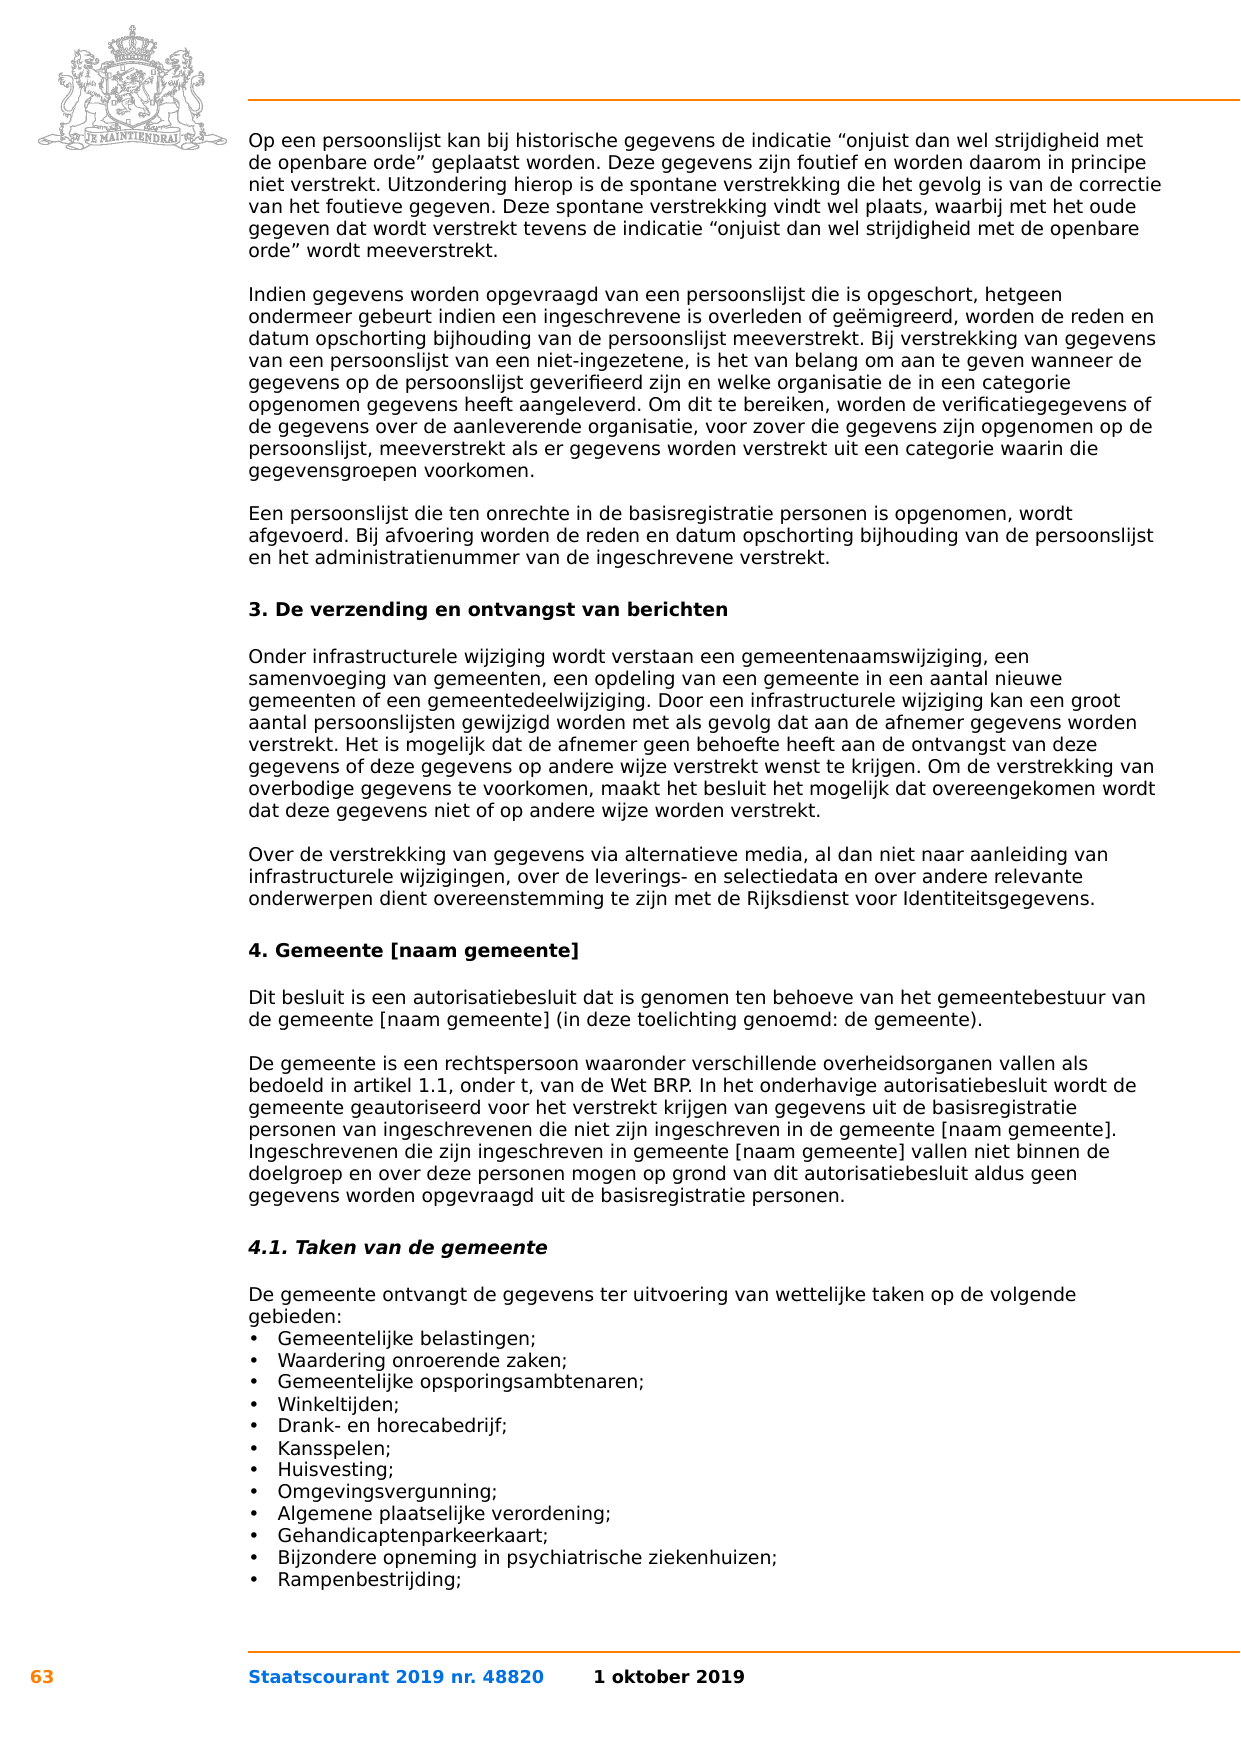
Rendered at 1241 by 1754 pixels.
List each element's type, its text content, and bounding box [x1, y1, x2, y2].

text • Bijzondere opneming in psychiatrische ziekenhuizen; [248, 1547, 1163, 1569]
text • Gehandicaptenparkeerkaart; [248, 1525, 1163, 1547]
text De gemeente is een rechtspersoon waaronder verschillende overheidsorganen vallen als bedoeld in artikel 1.1, onder t, van de Wet BRP. In het onderhavige autorisatiebesluit wordt de gemeente geautoriseerd voor het verstrekt krijgen van gegevens uit de basisregistratie personen van ingeschrevenen die niet zijn ingeschreven in de gemeente [naam gemeente]. Ingeschrevenen die zijn ingeschreven in gemeente [naam gemeente] vallen niet binnen de doelgroep en over deze personen mogen op grond van dit autorisatiebesluit aldus geen gegevens worden opgevraagd uit de basisregistratie personen. [248, 1053, 1163, 1207]
text • Waardering onroerende zaken; [248, 1349, 1163, 1371]
text Onder infrastructurele wijziging wordt verstaan een gemeentenaamswijziging, een samenvoeging van gemeenten, een opdeling van een gemeente in een aantal nieuwe gemeenten of een gemeentedeelwijziging. Door een infrastructurele wijziging kan een groot aantal persoonslijsten gewijzigd worden met als gevolg dat aan de afnemer gegevens worden verstrekt. Het is mogelijk dat de afnemer geen behoefte heeft aan de ontvangst van deze gegevens of deze gegevens op andere wijze verstrekt wenst te krijgen. Om de verstrekking van overbodige gegevens te voorkomen, maakt het besluit het mogelijk dat overeengekomen wordt dat deze gegevens niet of op andere wijze worden verstrekt. [248, 646, 1163, 822]
text • Huisvesting; [248, 1459, 1163, 1481]
subtitle 3. De verzending en ontvangst van berichten [248, 599, 1163, 621]
subtitle 4. Gemeente [naam gemeente] [248, 940, 1163, 962]
text • Winkeltijden; [248, 1393, 1163, 1415]
text Op een persoonslijst kan bij historische gegevens de indicatie “onjuist dan wel strijdigheid met de openbare orde” geplaatst worden. Deze gegevens zijn foutief en worden daarom in principe niet verstrekt. Uitzondering hierop is de spontane verstrekking die het gevolg is van de correctie van het foutieve gegeven. Deze spontane verstrekking vindt wel plaats, waarbij met het oude gegeven dat wordt verstrekt tevens de indicatie “onjuist dan wel strijdigheid met de openbare orde” wordt meeverstrekt. [248, 130, 1163, 262]
text • Gemeentelijke opsporingsambtenaren; [248, 1371, 1163, 1393]
text Over de verstrekking van gegevens via alternatieve media, al dan niet naar aanleiding van infrastructurele wijzigingen, over de leverings- en selectiedata en over andere relevante onderwerpen dient overeenstemming te zijn met de Rijksdienst voor Identiteitsgegevens. [248, 844, 1163, 910]
picture [38, 25, 227, 150]
text Indien gegevens worden opgevraagd van een persoonslijst die is opgeschort, hetgeen ondermeer gebeurt indien een ingeschrevene is overleden of geëmigreerd, worden de reden en datum opschorting bijhouding van de persoonslijst meeverstrekt. Bij verstrekking van gegevens van een persoonslijst van een niet-ingezetene, is het van belang om aan te geven wanneer de gegevens op de persoonslijst geverifieerd zijn en welke organisatie de in een categorie opgenomen gegevens heeft aangeleverd. Om dit te bereiken, worden de verificatiegegevens of de gegevens over de aanleverende organisatie, voor zover die gegevens zijn opgenomen op de persoonslijst, meeverstrekt als er gegevens worden verstrekt uit een categorie waarin die gegevensgroepen voorkomen. [248, 284, 1163, 481]
text Dit besluit is een autorisatiebesluit dat is genomen ten behoeve van het gemeentebestuur van de gemeente [naam gemeente] (in deze toelichting genoemd: de gemeente). [248, 987, 1163, 1031]
text • Drank- en horecabedrijf; [248, 1415, 1163, 1437]
text • Rampenbestrijding; [248, 1569, 1163, 1591]
text • Omgevingsvergunning; [248, 1481, 1163, 1503]
text De gemeente ontvangt de gegevens ter uitvoering van wettelijke taken op de volgende gebieden: [248, 1283, 1163, 1327]
text • Kansspelen; [248, 1437, 1163, 1459]
text • Gemeentelijke belastingen; [248, 1327, 1163, 1349]
text Een persoonslijst die ten onrechte in de basisregistratie personen is opgenomen, wordt afgevoerd. Bij afvoering worden de reden en datum opschorting bijhouding van de persoonslijst en het administratienummer van de ingeschrevene verstrekt. [248, 503, 1163, 569]
subtitle 4.1. Taken van de gemeente [248, 1237, 1163, 1258]
text • Algemene plaatselijke verordening; [248, 1503, 1163, 1525]
